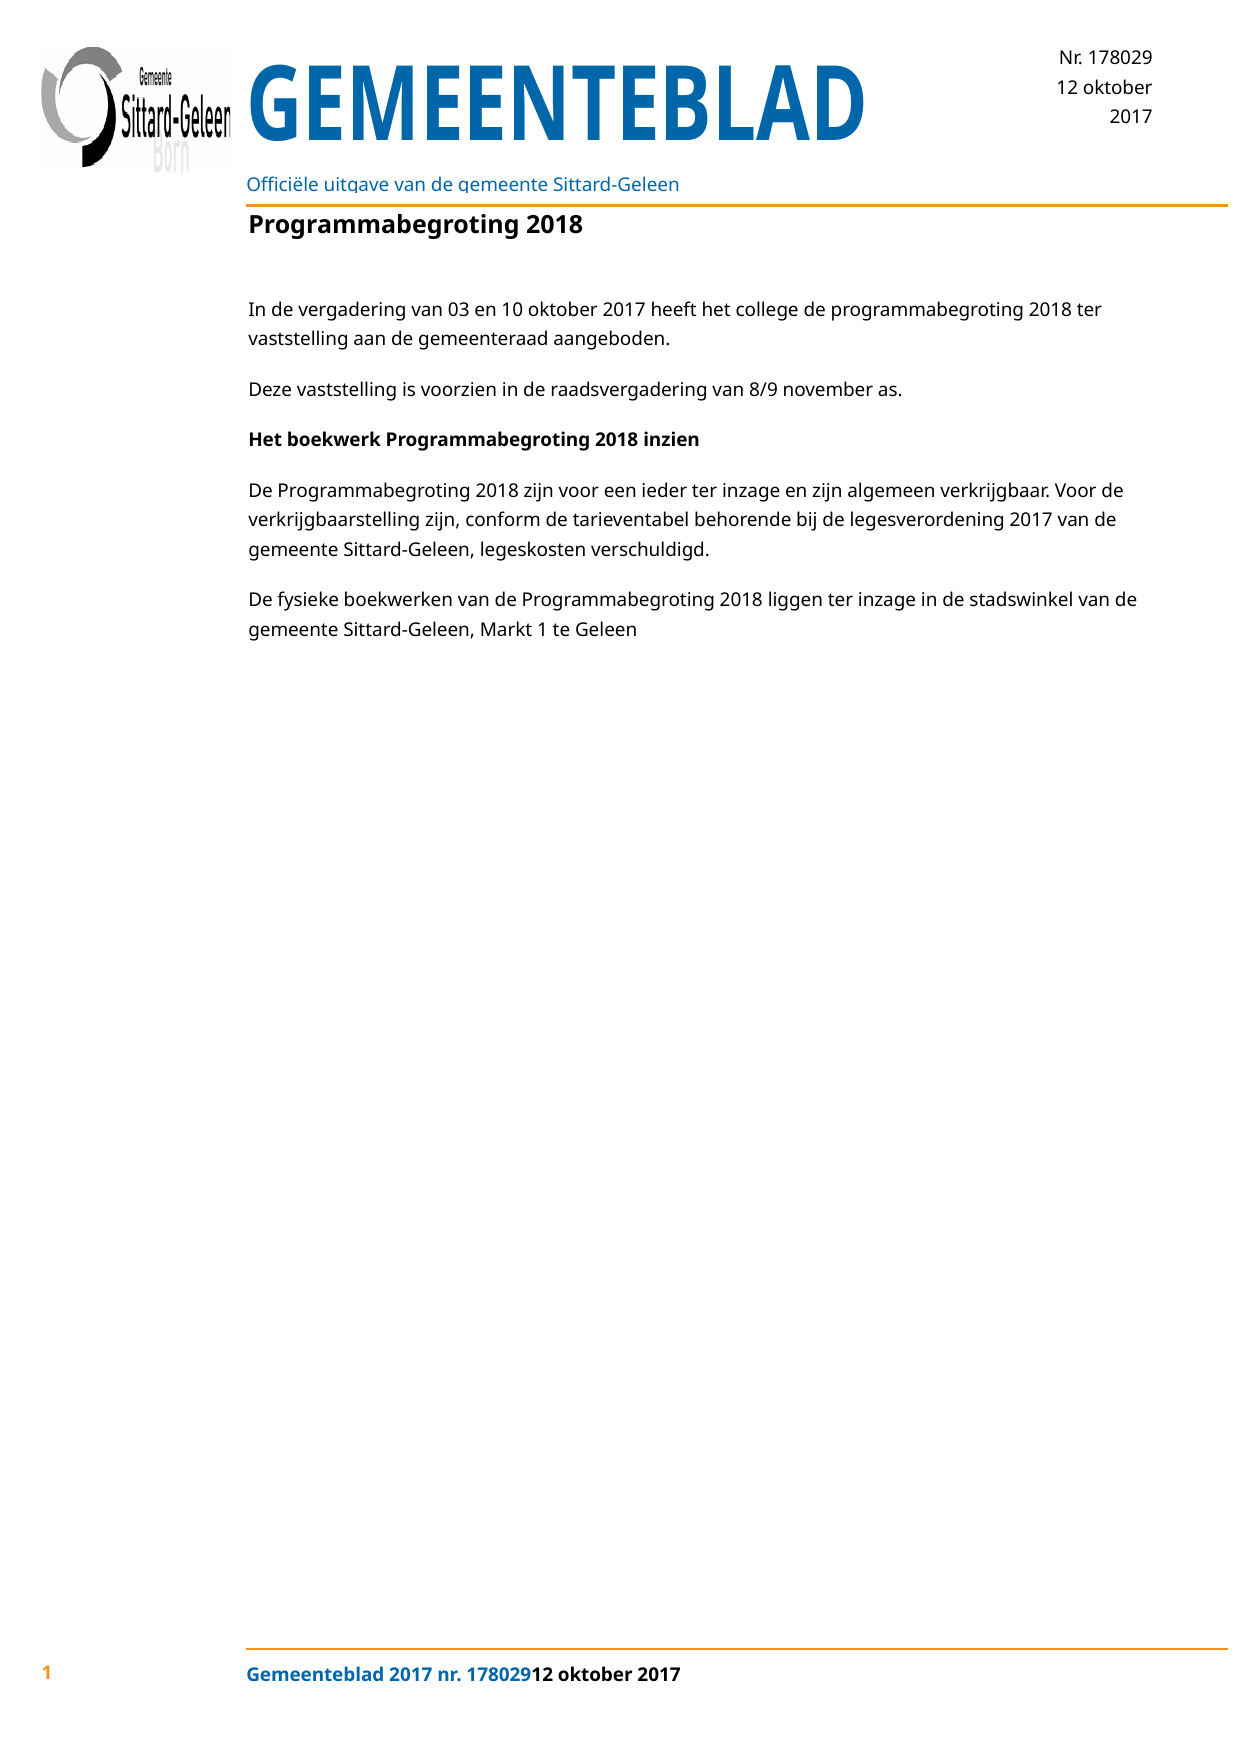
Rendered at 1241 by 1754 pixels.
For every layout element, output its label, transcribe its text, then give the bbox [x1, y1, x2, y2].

text In de vergadering van 03 en 10 oktober 2017 heeft het college de programmabegroting 2018 ter vaststelling aan de gemeenteraad aangeboden. [248, 296, 1152, 351]
picture [41, 47, 231, 172]
text De fysieke boekwerken van de Programmabegroting 2018 liggen ter inzage in de stadswinkel van de gemeente Sittard-Geleen, Markt 1 te Geleen [248, 586, 1152, 642]
text De Programmabegroting 2018 zijn voor een ieder ter inzage en zijn algemeen verkrijgbaar. Voor de verkrijgbaarstelling zijn, conform de tarieventabel behorende bij de legesverordening 2017 van de gemeente Sittard-Geleen, legeskosten verschuldigd. [248, 477, 1152, 562]
text Het boekwerk Programmabegroting 2018 inzien [248, 426, 1152, 452]
text Programmabegroting 2018 [248, 207, 1152, 241]
text Deze vaststelling is voorzien in de raadsvergadering van 8/9 november as. [248, 376, 1152, 402]
